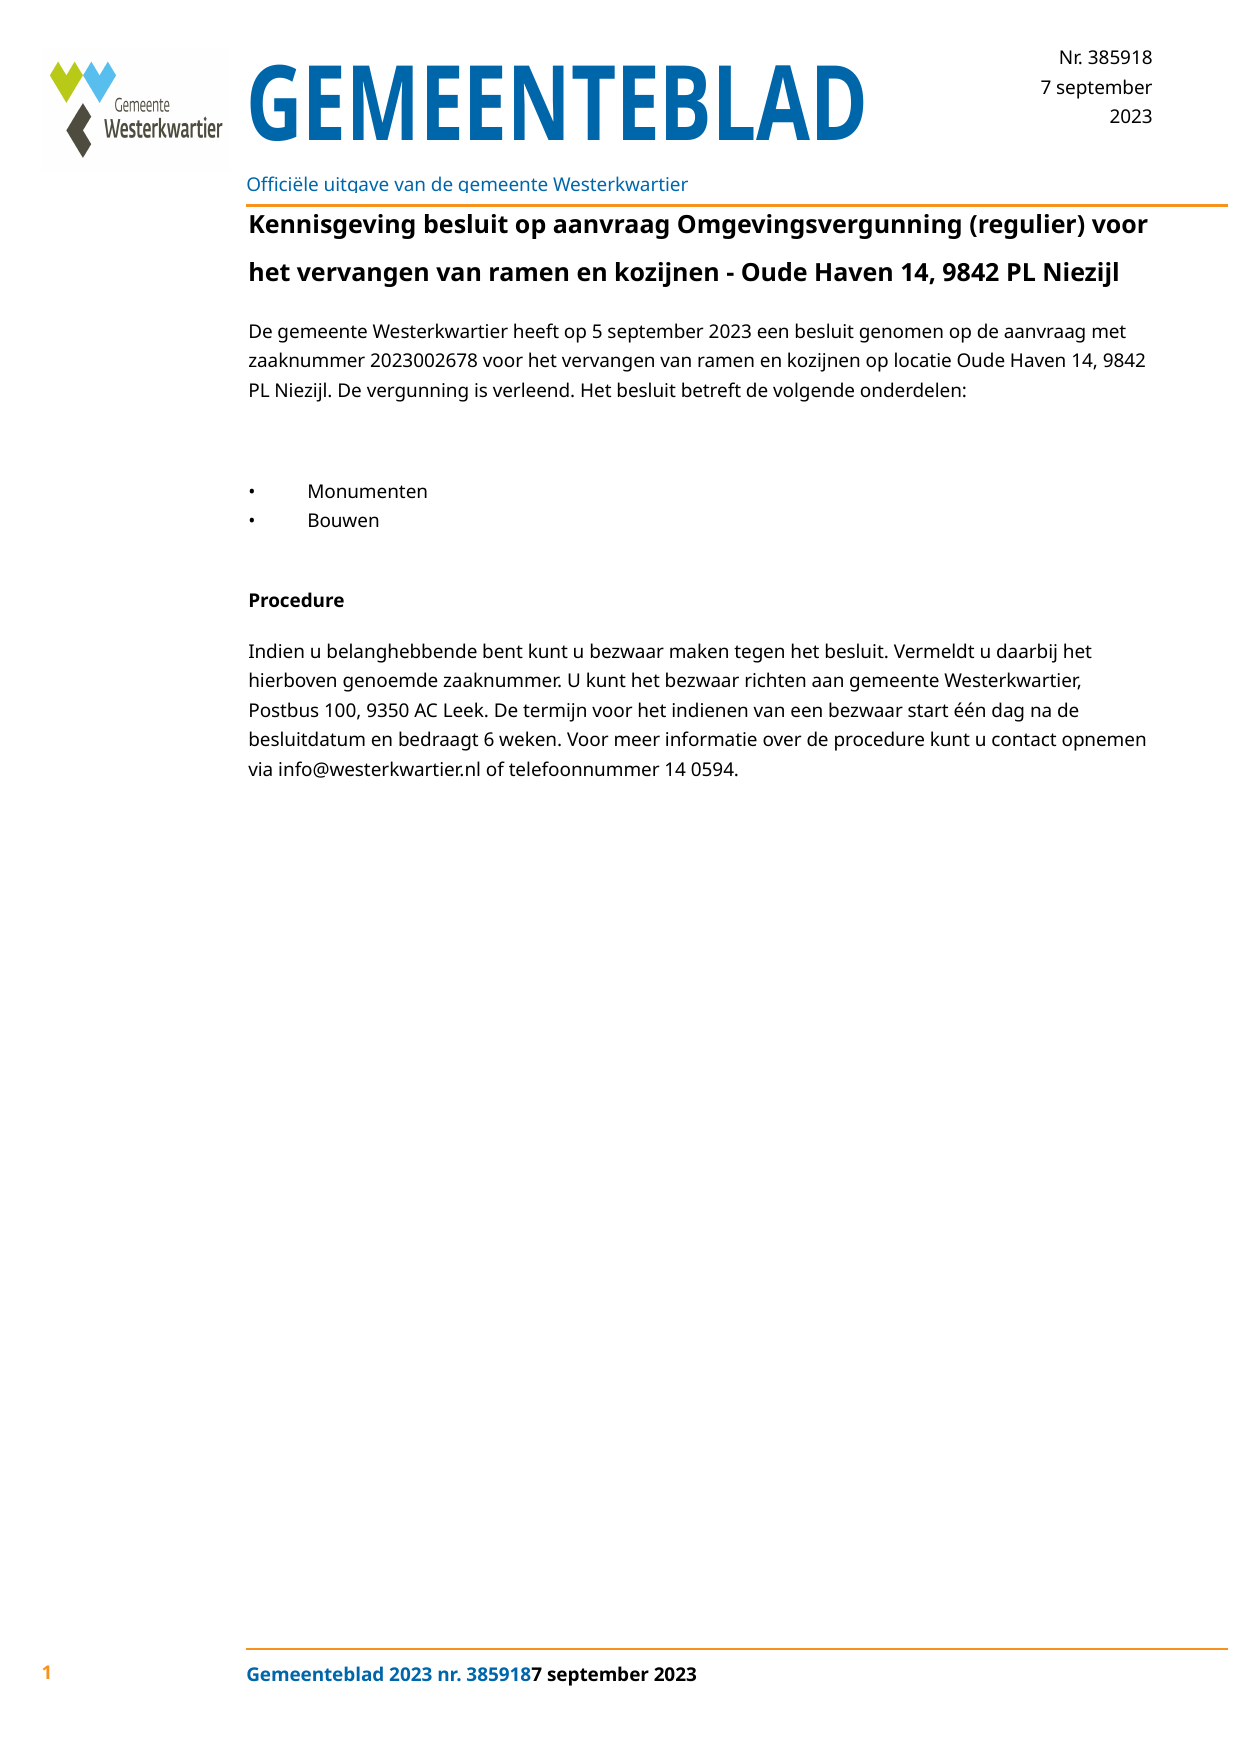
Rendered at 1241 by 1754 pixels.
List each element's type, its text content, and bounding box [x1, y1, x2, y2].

text Indien u belanghebbende bent kunt u bezwaar maken tegen het besluit. Vermeldt u daarbij het hierboven genoemde zaaknummer. U kunt het bezwaar richten aan gemeente Westerkwartier, Postbus 100, 9350 AC Leek. De termijn voor het indienen van een bezwaar start één dag na de besluitdatum en bedraagt 6 weken. Voor meer informatie over de procedure kunt u contact opnemen via info@westerkwartier.nl of telefoonnummer 14 0594. [248, 638, 1152, 782]
text De gemeente Westerkwartier heeft op 5 september 2023 een besluit genomen op de aanvraag met zaaknummer 2023002678 voor het vervangen van ramen en kozijnen op locatie Oude Haven 14, 9842 PL Niezijl. De vergunning is verleend. Het besluit betreft de volgende onderdelen: [248, 318, 1152, 403]
list Bouwen [248, 507, 1152, 533]
picture [41, 47, 231, 172]
text Kennisgeving besluit op aanvraag Omgevingsvergunning (regulier) voor het vervangen van ramen en kozijnen - Oude Haven 14, 9842 PL Niezijl [248, 207, 1152, 288]
list Monumenten [248, 478, 1152, 504]
text Procedure [248, 587, 1152, 613]
